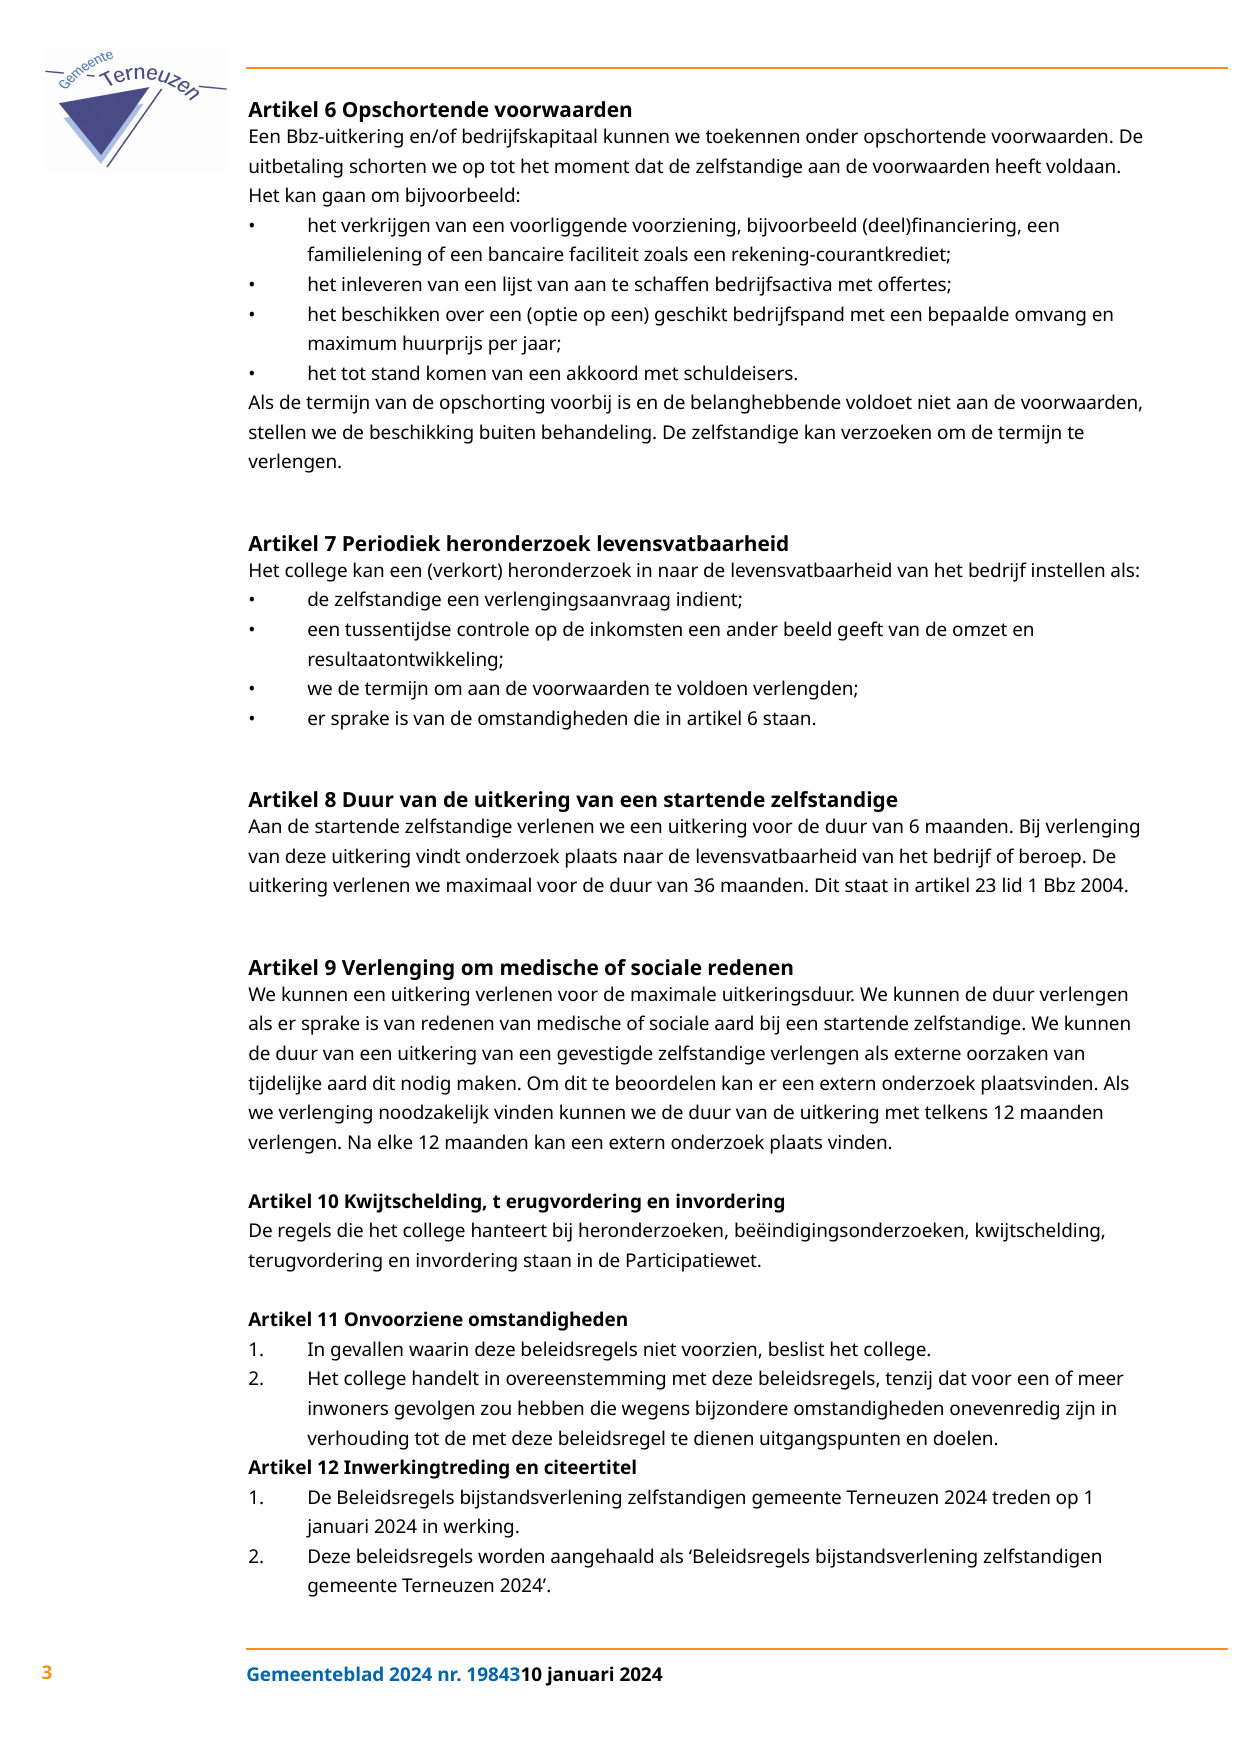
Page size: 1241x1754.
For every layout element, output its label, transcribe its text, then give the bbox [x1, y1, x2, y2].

list In gevallen waarin deze beleidsregels niet voorzien, beslist het college. [248, 1336, 1152, 1362]
text Artikel 6 Opschortende voorwaarden [248, 95, 1152, 123]
list Deze beleidsregels worden aangehaald als ‘Beleidsregels bijstandsverlening zelfstandigen gemeente Terneuzen 2024’. [248, 1543, 1152, 1598]
picture [41, 47, 231, 172]
list het tot stand komen van een akkoord met schuldeisers. [248, 360, 1152, 386]
list er sprake is van de omstandigheden die in artikel 6 staan. [248, 705, 1152, 731]
text We kunnen een uitkering verlenen voor de maximale uitkeringsduur. We kunnen de duur verlengen als er sprake is van redenen van medische of sociale aard bij een startende zelfstandige. We kunnen de duur van een uitkering van een gevestigde zelfstandige verlengen als externe oorzaken van tijdelijke aard dit nodig maken. Om dit te beoordelen kan er een extern onderzoek plaatsvinden. Als we verlenging noodzakelijk vinden kunnen we de duur van de uitkering met telkens 12 maanden verlengen. Na elke 12 maanden kan een extern onderzoek plaats vinden. [248, 981, 1152, 1155]
text Aan de startende zelfstandige verlenen we een uitkering voor de duur van 6 maanden. Bij verlenging van deze uitkering vindt onderzoek plaats naar de levensvatbaarheid van het bedrijf of beroep. De uitkering verlenen we maximaal voor de duur van 36 maanden. Dit staat in artikel 23 lid 1 Bbz 2004. [248, 813, 1152, 898]
list een tussentijdse controle op de inkomsten een ander beeld geeft van de omzet en resultaatontwikkeling; [248, 616, 1152, 672]
list we de termijn om aan de voorwaarden te voldoen verlengden; [248, 675, 1152, 701]
text Een Bbz-uitkering en/of bedrijfskapitaal kunnen we toekennen onder opschortende voorwaarden. De uitbetaling schorten we op tot het moment dat de zelfstandige aan de voorwaarden heeft voldaan. Het kan gaan om bijvoorbeeld: [248, 123, 1152, 208]
text Het college kan een (verkort) heronderzoek in naar de levensvatbaarheid van het bedrijf instellen als: [248, 557, 1152, 583]
list het beschikken over een (optie op een) geschikt bedrijfspand met een bepaalde omvang en maximum huurprijs per jaar; [248, 301, 1152, 356]
list het inleveren van een lijst van aan te schaffen bedrijfsactiva met offertes; [248, 271, 1152, 297]
text Artikel 10 Kwijtschelding, t erugvordering en invordering [248, 1188, 1152, 1214]
list het verkrijgen van een voorliggende voorziening, bijvoorbeeld (deel)financiering, een familielening of een bancaire faciliteit zoals een rekening-courantkrediet; [248, 212, 1152, 267]
list De Beleidsregels bijstandsverlening zelfstandigen gemeente Terneuzen 2024 treden op 1 januari 2024 in werking. [248, 1484, 1152, 1539]
text Artikel 8 Duur van de uitkering van een startende zelfstandige [248, 785, 1152, 813]
text Als de termijn van de opschorting voorbij is en de belanghebbende voldoet niet aan de voorwaarden, stellen we de beschikking buiten behandeling. De zelfstandige kan verzoeken om de termijn te verlengen. [248, 389, 1152, 474]
text Artikel 9 Verlenging om medische of sociale redenen [248, 953, 1152, 981]
text Artikel 7 Periodiek heronderzoek levensvatbaarheid [248, 529, 1152, 557]
list de zelfstandige een verlengingsaanvraag indient; [248, 587, 1152, 612]
text Artikel 12 Inwerkingtreding en citeertitel [248, 1454, 1152, 1480]
text Artikel 11 Onvoorziene omstandigheden [248, 1306, 1152, 1332]
text De regels die het college hanteert bij heronderzoeken, beëindigingsonderzoeken, kwijtschelding, terugvordering en invordering staan in de Participatiewet. [248, 1218, 1152, 1273]
list Het college handelt in overeenstemming met deze beleidsregels, tenzij dat voor een of meer inwoners gevolgen zou hebben die wegens bijzondere omstandigheden onevenredig zijn in verhouding tot de met deze beleidsregel te dienen uitgangspunten en doelen. [248, 1366, 1152, 1451]
